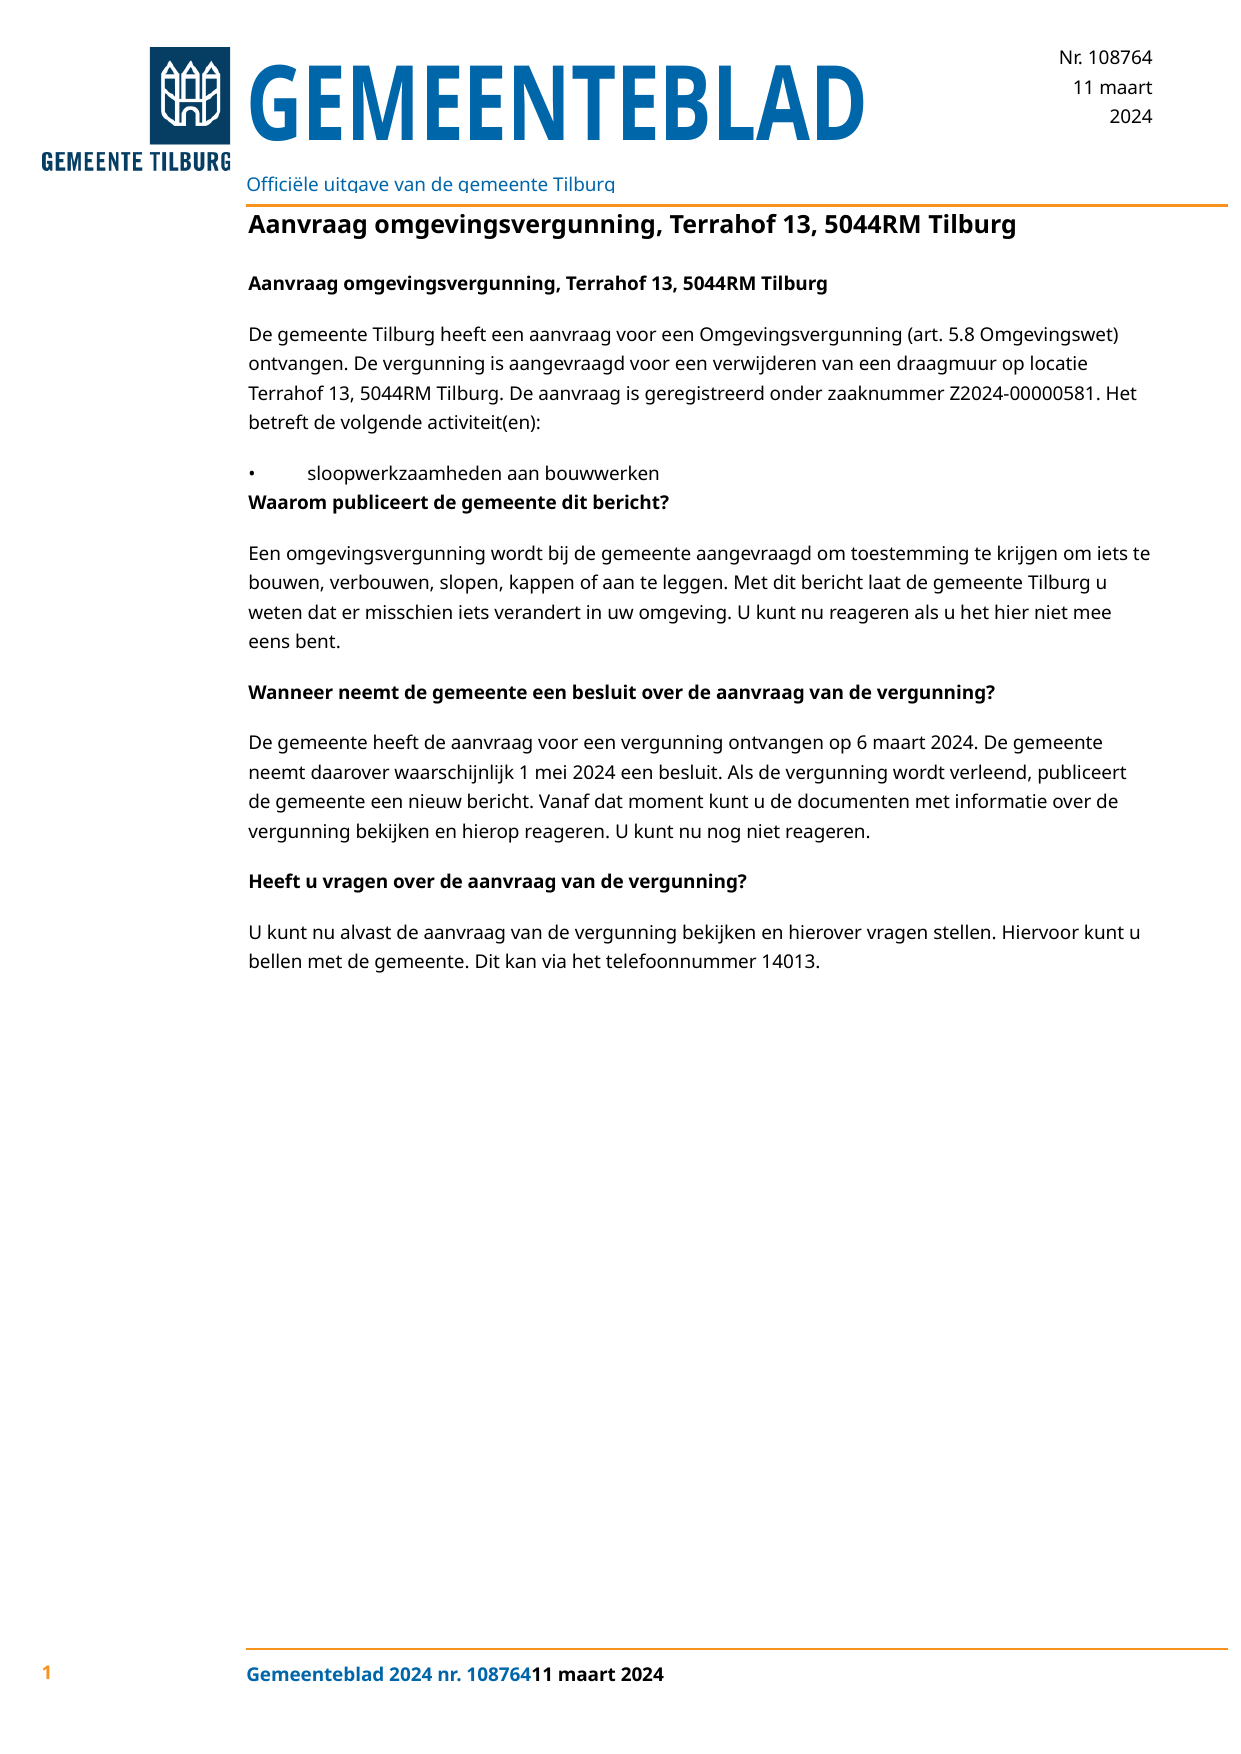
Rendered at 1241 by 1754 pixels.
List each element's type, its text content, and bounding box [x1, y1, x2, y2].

text De gemeente Tilburg heeft een aanvraag voor een Omgevingsvergunning (art. 5.8 Omgevingswet) ontvangen. De vergunning is aangevraagd voor een verwijderen van een draagmuur op locatie Terrahof 13, 5044RM Tilburg. De aanvraag is geregistreerd onder zaaknummer Z2024-00000581. Het betreft de volgende activiteit(en): [248, 321, 1152, 435]
text Heeft u vragen over de aanvraag van de vergunning? [248, 869, 1152, 894]
text Een omgevingsvergunning wordt bij de gemeente aangevraagd om toestemming te krijgen om iets te bouwen, verbouwen, slopen, kappen of aan te leggen. Met dit bericht laat de gemeente Tilburg u weten dat er misschien iets verandert in uw omgeving. U kunt nu reageren als u het hier niet mee eens bent. [248, 540, 1152, 654]
text U kunt nu alvast de aanvraag van de vergunning bekijken en hierover vragen stellen. Hiervoor kunt u bellen met de gemeente. Dit kan via het telefoonnummer 14013. [248, 919, 1152, 974]
text Waarom publiceert de gemeente dit bericht? [248, 489, 1152, 515]
text De gemeente heeft de aanvraag voor een vergunning ontvangen op 6 maart 2024. De gemeente neemt daarover waarschijnlijk 1 mei 2024 een besluit. Als de vergunning wordt verleend, publiceert de gemeente een nieuw bericht. Vanaf dat moment kunt u de documenten met informatie over de vergunning bekijken en hierop reageren. U kunt nu nog niet reageren. [248, 729, 1152, 844]
text Aanvraag omgevingsvergunning, Terrahof 13, 5044RM Tilburg [248, 207, 1152, 241]
text Wanneer neemt de gemeente een besluit over de aanvraag van de vergunning? [248, 679, 1152, 705]
picture [41, 47, 231, 172]
list sloopwerkzaamheden aan bouwwerken [248, 460, 1152, 486]
text Aanvraag omgevingsvergunning, Terrahof 13, 5044RM Tilburg [248, 270, 1152, 296]
